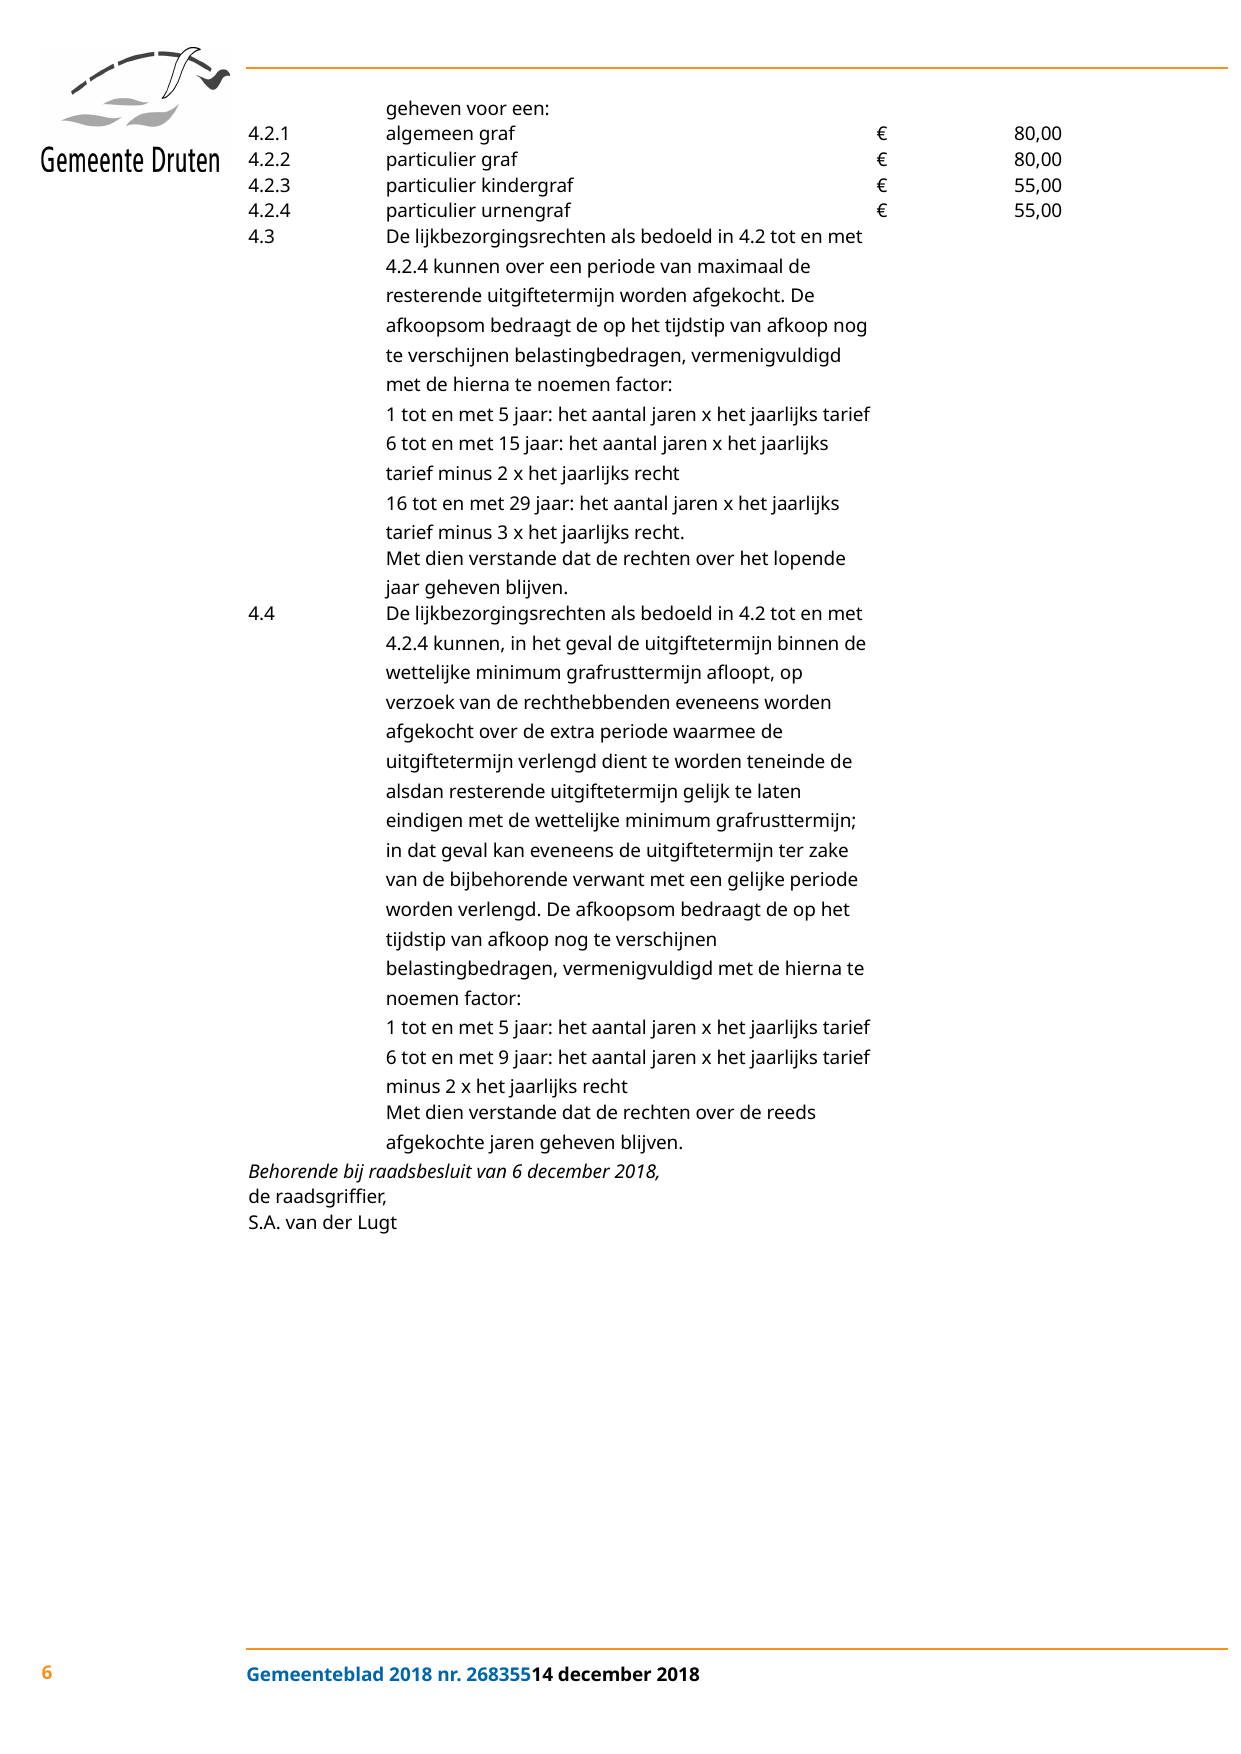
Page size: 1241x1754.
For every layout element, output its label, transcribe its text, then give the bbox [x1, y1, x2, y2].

table_cell particulier kindergraf [386, 172, 876, 198]
table_cell 55,00 [1014, 198, 1152, 223]
table_cell [876, 545, 1014, 600]
table_cell [876, 600, 1014, 1099]
text Behorende bij raadsbesluit van 6 december 2018, [248, 1158, 1152, 1184]
table_cell [876, 224, 1014, 545]
table_cell particulier graf [386, 146, 876, 172]
table_cell [1014, 600, 1152, 1099]
table_cell [248, 1099, 386, 1155]
table_cell [248, 545, 386, 600]
table_cell 4.3 [248, 224, 386, 545]
text S.A. van der Lugt [248, 1209, 1152, 1235]
table_cell € [876, 146, 1014, 172]
table_cell € [876, 172, 1014, 198]
table_cell algemeen graf [386, 121, 876, 146]
table_cell [876, 95, 1014, 121]
table_cell [248, 95, 386, 121]
table_cell 4.2.4 [248, 198, 386, 223]
picture [41, 47, 231, 172]
table_cell 80,00 [1014, 121, 1152, 146]
table_cell 80,00 [1014, 146, 1152, 172]
table_cell [1014, 1099, 1152, 1155]
table_cell 4.2.2 [248, 146, 386, 172]
table_cell Met dien verstande dat de rechten over de reeds afgekochte jaren geheven blijven. [386, 1099, 876, 1155]
table_cell € [876, 198, 1014, 223]
table_cell particulier urnengraf [386, 198, 876, 223]
text de raadsgriffier, [248, 1184, 1152, 1209]
table_cell De lijkbezorgingsrechten als bedoeld in 4.2 tot en met 4.2.4 kunnen over een periode van maximaal de resterende uitgiftetermijn worden afgekocht. De afkoopsom bedraagt de op het tijdstip van afkoop nog te verschijnen belastingbedragen, vermenigvuldigd met de hierna te noemen factor: 1 tot en met 5 jaar: het aantal jaren x het jaarlijks tarief 6 tot en met 15 jaar: het aantal jaren x het jaarlijks tarief minus 2 x het jaarlijks recht 16 tot en met 29 jaar: het aantal jaren x het jaarlijks tarief minus 3 x het jaarlijks recht. [386, 224, 876, 545]
table_cell 4.4 [248, 600, 386, 1099]
table_cell 4.2.3 [248, 172, 386, 198]
table_cell 55,00 [1014, 172, 1152, 198]
table_cell 4.2.1 [248, 121, 386, 146]
table_cell De lijkbezorgingsrechten als bedoeld in 4.2 tot en met 4.2.4 kunnen, in het geval de uitgiftetermijn binnen de wettelijke minimum grafrusttermijn afloopt, op verzoek van de rechthebbenden eveneens worden afgekocht over de extra periode waarmee de uitgiftetermijn verlengd dient te worden teneinde de alsdan resterende uitgiftetermijn gelijk te laten eindigen met de wettelijke minimum grafrusttermijn; in dat geval kan eveneens de uitgiftetermijn ter zake van de bijbehorende verwant met een gelijke periode worden verlengd. De afkoopsom bedraagt de op het tijdstip van afkoop nog te verschijnen belastingbedragen, vermenigvuldigd met de hierna te noemen factor: 1 tot en met 5 jaar: het aantal jaren x het jaarlijks tarief 6 tot en met 9 jaar: het aantal jaren x het jaarlijks tarief minus 2 x het jaarlijks recht [386, 600, 876, 1099]
table_cell geheven voor een: [386, 95, 876, 121]
table_cell [1014, 95, 1152, 121]
table_cell [1014, 224, 1152, 545]
table_cell [876, 1099, 1014, 1155]
table_cell Met dien verstande dat de rechten over het lopende jaar geheven blijven. [386, 545, 876, 600]
table_cell € [876, 121, 1014, 146]
table_cell [1014, 545, 1152, 600]
